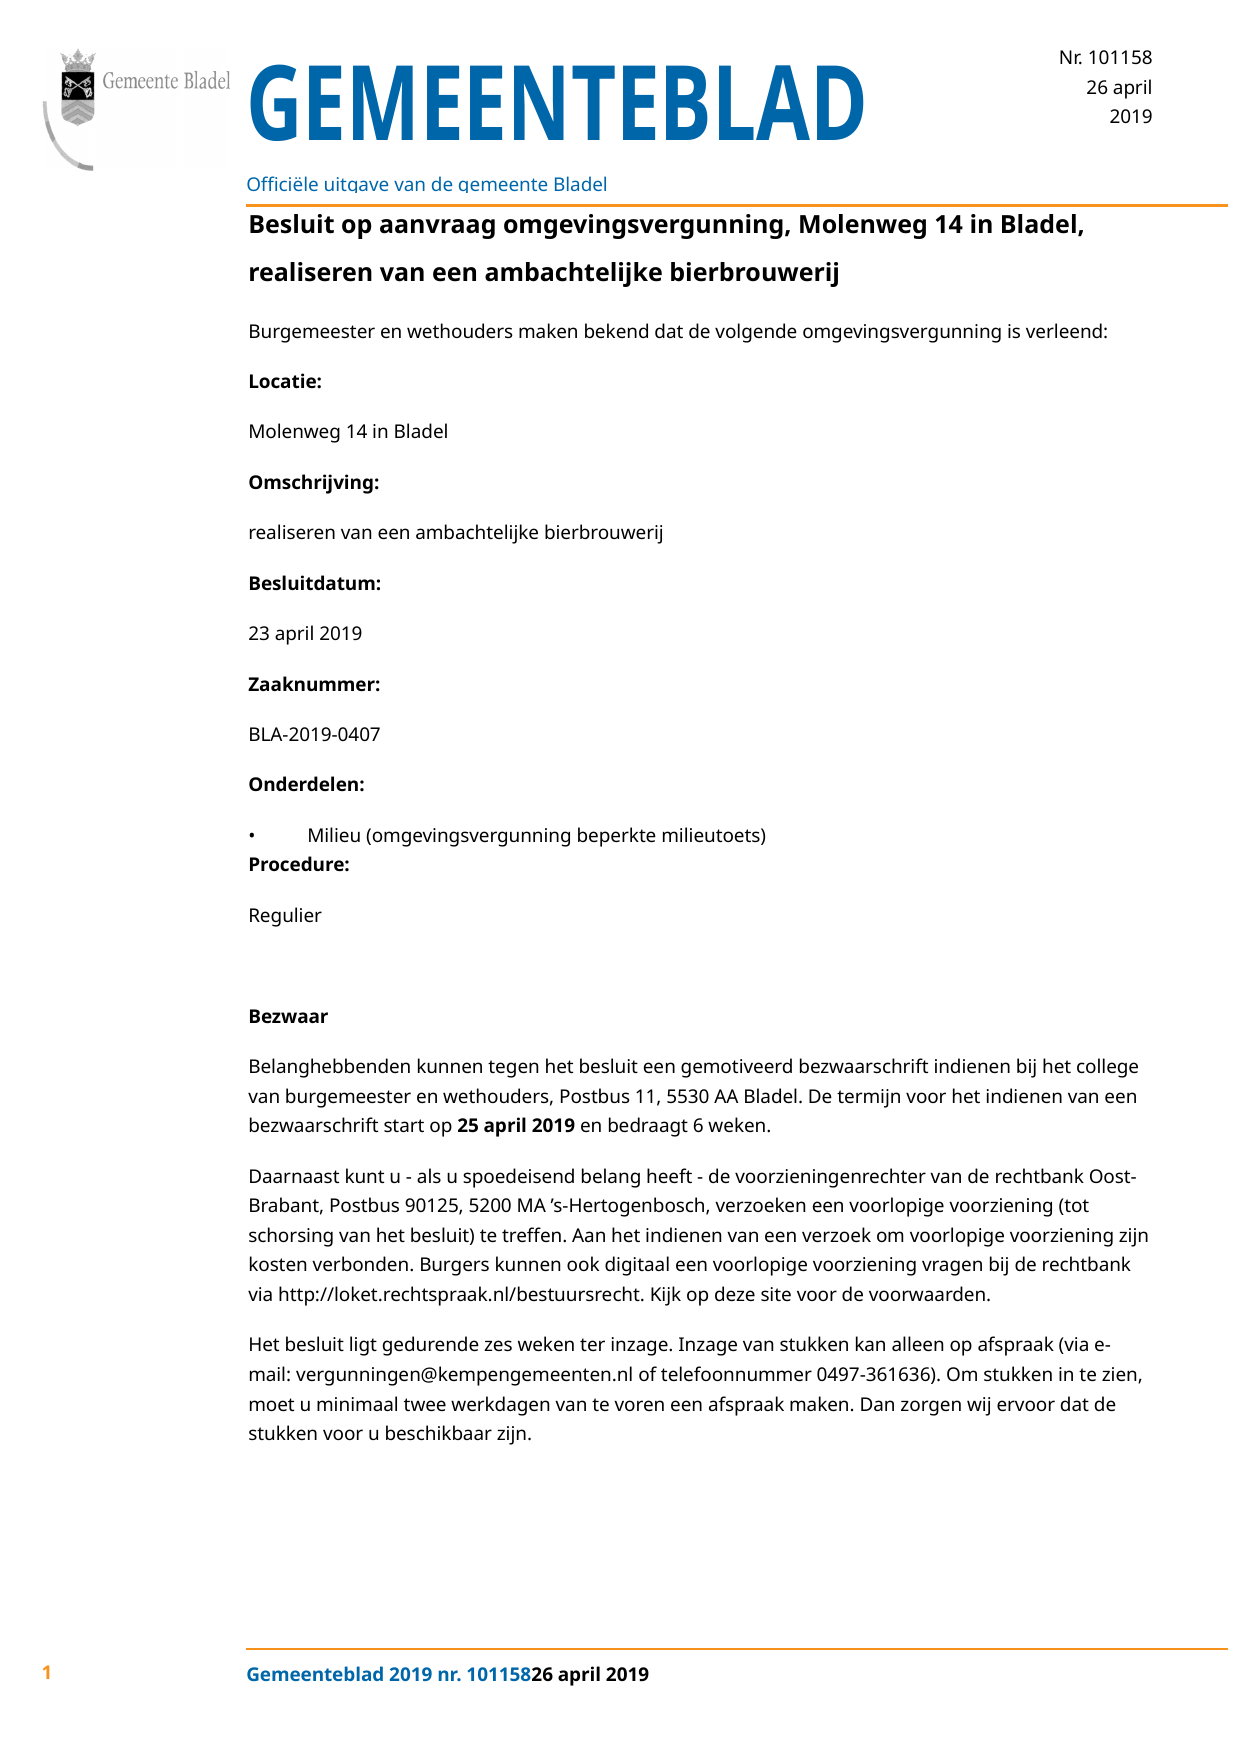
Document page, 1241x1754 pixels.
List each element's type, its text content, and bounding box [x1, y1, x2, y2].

text Locatie: [248, 368, 1152, 394]
text Besluit op aanvraag omgevingsvergunning, Molenweg 14 in Bladel, realiseren van een ambachtelijke bierbrouwerij [248, 207, 1152, 288]
text Het besluit ligt gedurende zes weken ter inzage. Inzage van stukken kan alleen op afspraak (via e-mail: vergunningen@kempengemeenten.nl of telefoonnummer 0497-361636). Om stukken in te zien, moet u minimaal twee werkdagen van te voren een afspraak maken. Dan zorgen wij ervoor dat de stukken voor u beschikbaar zijn. [248, 1332, 1152, 1446]
list Milieu (omgevingsvergunning beperkte milieutoets) [248, 822, 1152, 848]
text Molenweg 14 in Bladel [248, 419, 1152, 444]
text 23 april 2019 [248, 620, 1152, 646]
text Regulier [248, 902, 1152, 928]
text Daarnaast kunt u - als u spoedeisend belang heeft - de voorzieningenrechter van de rechtbank Oost-Brabant, Postbus 90125, 5200 MA ’s-Hertogenbosch, verzoeken een voorlopige voorziening (tot schorsing van het besluit) te treffen. Aan het indienen van een verzoek om voorlopige voorziening zijn kosten verbonden. Burgers kunnen ook digitaal een voorlopige voorziening vragen bij de rechtbank via http://loket.rechtspraak.nl/bestuursrecht. Kijk op deze site voor de voorwaarden. [248, 1163, 1152, 1307]
text Omschrijving: [248, 469, 1152, 495]
text Bezwaar [248, 1003, 1152, 1029]
picture [41, 47, 231, 172]
text realiseren van een ambachtelijke bierbrouwerij [248, 519, 1152, 545]
text Zaaknummer: [248, 671, 1152, 697]
text Procedure: [248, 852, 1152, 877]
text Belanghebbenden kunnen tegen het besluit een gemotiveerd bezwaarschrift indienen bij het college van burgemeester en wethouders, Postbus 11, 5530 AA Bladel. De termijn voor het indienen van een bezwaarschrift start op 25 april 2019 en bedraagt 6 weken. [248, 1053, 1152, 1138]
text Onderdelen: [248, 772, 1152, 797]
text BLA-2019-0407 [248, 721, 1152, 747]
text Burgemeester en wethouders maken bekend dat de volgende omgevingsvergunning is verleend: [248, 318, 1152, 344]
text Besluitdatum: [248, 570, 1152, 596]
